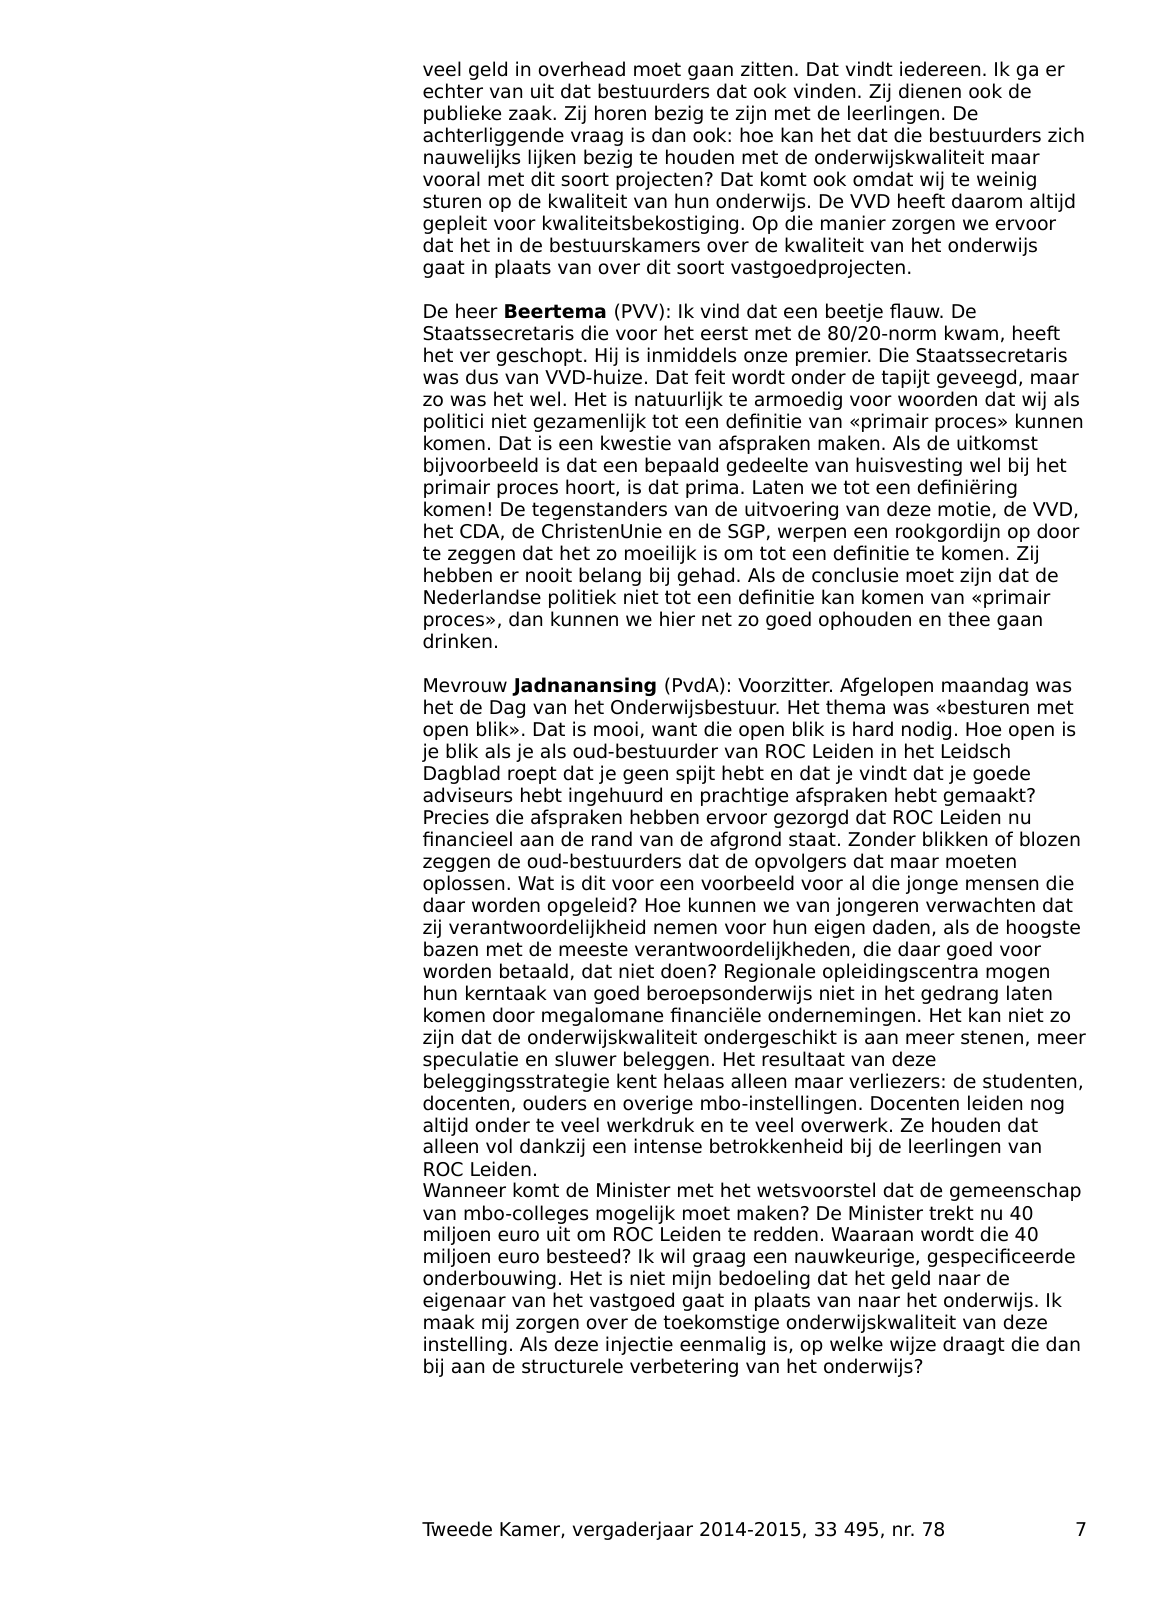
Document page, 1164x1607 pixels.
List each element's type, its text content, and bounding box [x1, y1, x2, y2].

text veel geld in overhead moet gaan zitten. Dat vindt iedereen. Ik ga er echter van uit dat bestuurders dat ook vinden. Zij dienen ook de publieke zaak. Zij horen bezig te zijn met de leerlingen. De achterliggende vraag is dan ook: hoe kan het dat die bestuurders zich nauwelijks lijken bezig te houden met de onderwijskwaliteit maar vooral met dit soort projecten? Dat komt ook omdat wij te weinig sturen op de kwaliteit van hun onderwijs. De VVD heeft daarom altijd gepleit voor kwaliteitsbekostiging. Op die manier zorgen we ervoor dat het in de bestuurskamers over de kwaliteit van het onderwijs gaat in plaats van over dit soort vastgoedprojecten. [422, 59, 1087, 279]
text Wanneer komt de Minister met het wetsvoorstel dat de gemeenschap van mbo-colleges mogelijk moet maken? De Minister trekt nu 40 miljoen euro uit om ROC Leiden te redden. Waaraan wordt die 40 miljoen euro besteed? Ik wil graag een nauwkeurige, gespecificeerde onderbouwing. Het is niet mijn bedoeling dat het geld naar de eigenaar van het vastgoed gaat in plaats van naar het onderwijs. Ik maak mij zorgen over de toekomstige onderwijskwaliteit van deze instelling. Als deze injectie eenmalig is, op welke wijze draagt die dan bij aan de structurele verbetering van het onderwijs? [422, 1180, 1087, 1378]
text Mevrouw Jadnanansing (PvdA): Voorzitter. Afgelopen maandag was het de Dag van het Onderwijsbestuur. Het thema was «besturen met open blik». Dat is mooi, want die open blik is hard nodig. Hoe open is je blik als je als oud-bestuurder van ROC Leiden in het Leidsch Dagblad roept dat je geen spijt hebt en dat je vindt dat je goede adviseurs hebt ingehuurd en prachtige afspraken hebt gemaakt? Precies die afspraken hebben ervoor gezorgd dat ROC Leiden nu financieel aan de rand van de afgrond staat. Zonder blikken of blozen zeggen de oud-bestuurders dat de opvolgers dat maar moeten oplossen. Wat is dit voor een voorbeeld voor al die jonge mensen die daar worden opgeleid? Hoe kunnen we van jongeren verwachten dat zij verantwoordelijkheid nemen voor hun eigen daden, als de hoogste bazen met de meeste verantwoordelijkheden, die daar goed voor worden betaald, dat niet doen? Regionale opleidingscentra mogen hun kerntaak van goed beroepsonderwijs niet in het gedrang laten komen door megalomane financiële ondernemingen. Het kan niet zo zijn dat de onderwijskwaliteit ondergeschikt is aan meer stenen, meer speculatie en sluwer beleggen. Het resultaat van deze beleggingsstrategie kent helaas alleen maar verliezers: de studenten, docenten, ouders en overige mbo-instellingen. Docenten leiden nog altijd onder te veel werkdruk en te veel overwerk. Ze houden dat alleen vol dankzij een intense betrokkenheid bij de leerlingen van ROC Leiden. [422, 675, 1087, 1180]
text De heer Beertema (PVV): Ik vind dat een beetje flauw. De Staatssecretaris die voor het eerst met de 80/20-norm kwam, heeft het ver geschopt. Hij is inmiddels onze premier. Die Staatssecretaris was dus van VVD-huize. Dat feit wordt onder de tapijt geveegd, maar zo was het wel. Het is natuurlijk te armoedig voor woorden dat wij als politici niet gezamenlijk tot een definitie van «primair proces» kunnen komen. Dat is een kwestie van afspraken maken. Als de uitkomst bijvoorbeeld is dat een bepaald gedeelte van huisvesting wel bij het primair proces hoort, is dat prima. Laten we tot een definiëring komen! De tegenstanders van de uitvoering van deze motie, de VVD, het CDA, de ChristenUnie en de SGP, werpen een rookgordijn op door te zeggen dat het zo moeilijk is om tot een definitie te komen. Zij hebben er nooit belang bij gehad. Als de conclusie moet zijn dat de Nederlandse politiek niet tot een definitie kan komen van «primair proces», dan kunnen we hier net zo goed ophouden en thee gaan drinken. [422, 301, 1087, 653]
